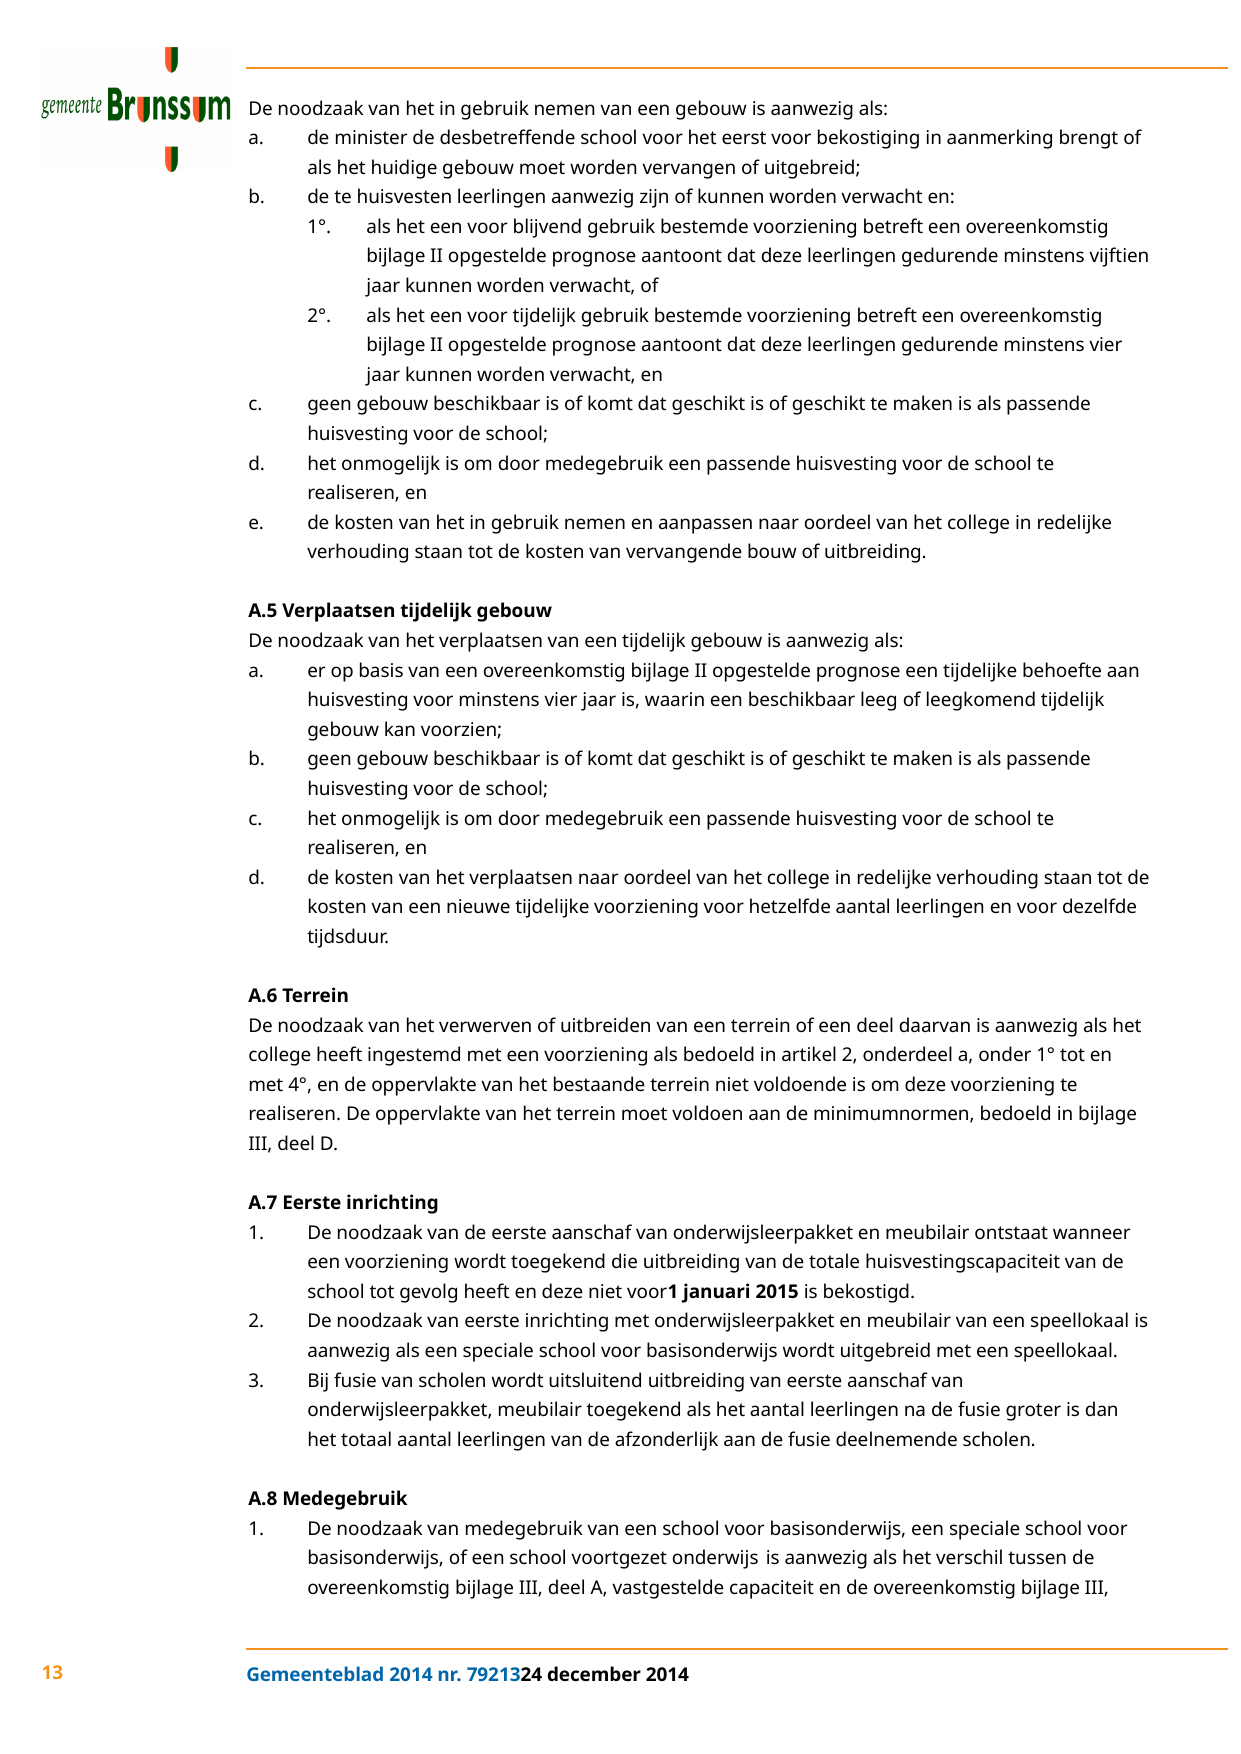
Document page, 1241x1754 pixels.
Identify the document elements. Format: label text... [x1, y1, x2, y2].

text De noodzaak van het verplaatsen van een tijdelijk gebouw is aanwezig als: [248, 627, 1152, 653]
list de kosten van het in gebruik nemen en aanpassen naar oordeel van het college in redelijke verhouding staan tot de kosten van vervan­gende bouw of uitbreiding. [248, 509, 1152, 564]
list de minister de desbetreffende school voor het eerst voor bekostiging in aanmerking brengt of als het huidige gebouw moet worden vervangen of uitgebreid; [248, 124, 1152, 180]
text A.7 Eerste inrichting [248, 1189, 1152, 1215]
list als het een voor blijvend gebruik bestemde voorziening betreft een overeenkomstig bijlage II opgestelde prognose aantoont dat deze leerlingen gedurende minstens vijftien jaar kunnen worden verwacht, of [307, 213, 1152, 298]
text A.5 Verplaatsen tijdelijk gebouw [248, 598, 1152, 623]
list Bij fusie van scholen wordt uitsluitend uitbreiding van eerste aanschaf van onderwijsleerpakket, meubilair toegekend als het aantal leerlingen na de fusie groter is dan het totaal aantal leerlingen van de afzonderlijk aan de fusie deelnemende scholen. [248, 1367, 1152, 1452]
list het onmogelijk is om door medegebruik een passende huis­vesting voor de school te realiseren, en [248, 450, 1152, 505]
list de kosten van het verplaatsen naar oordeel van het college in redelijke verhouding staan tot de kosten van een nieuwe tijdelijke voor­ziening voor hetzelfde aantal leerlingen en voor dezelfde tijdsduur. [248, 864, 1152, 949]
list De noodzaak van eerste inrichting met onderwijsleerpakket en meubilair van een speellokaal is aanwezig als een speciale school voor basisonderwijs wordt uitgebreid met een speellokaal. [248, 1308, 1152, 1363]
list De noodzaak van de eerste aanschaf van onderwijsleerpakket en meubilair ontstaat wanneer een voorziening wordt toegekend die uitbreiding van de totale huisvestingscapaciteit van de school tot gevolg heeft en deze niet voor1 januari 2015 is bekostigd. [248, 1219, 1152, 1304]
list als het een voor tijdelijk gebruik bestemde voorziening betreft een overeenkomstig bijlage II opgestelde prognose aantoont dat deze leerlingen gedurende minstens vier jaar kunnen wor­den verwacht, en [307, 302, 1152, 387]
text De noodzaak van het verwerven of uitbreiden van een terrein of een deel daarvan is aanwezig als het college heeft ingestemd met een voorziening als bedoeld in artikel 2, onderdeel a, onder 1° tot en met 4°, en de oppervlakte van het bestaande terrein niet voldoende is om deze voorziening te realiseren. De oppervlakte van het terrein moet voldoen aan de minimumnormen, bedoeld in bijlage III, deel D. [248, 1012, 1152, 1156]
picture [41, 47, 231, 172]
list geen gebouw beschikbaar is of komt dat geschikt is of geschikt te maken is als passende huisvesting voor de school; [248, 391, 1152, 446]
list De noodzaak van medegebruik van een school voor basisonderwijs, een speciale school voor basisonderwijs, of een school voortgezet onderwijs is aanwezig als het verschil tussen de overeenkomstig bijlage III, deel A, vastgestelde capaciteit en de overeenkomstig bijlage III, [248, 1515, 1152, 1600]
text A.6 Terrein [248, 982, 1152, 1008]
list de te huisvesten leerlingen aanwezig zijn of kunnen worden verwacht en: [248, 183, 1152, 209]
list het onmogelijk is om door medegebruik een passende huis­vesting voor de school te realiseren, en [248, 805, 1152, 860]
list er op basis van een overeenkomstig bijlage II opgestelde prognose een tijdelijke behoefte aan huisvesting voor minstens vier jaar is, waarin een beschikbaar leeg of leegkomend tijdelijk gebouw kan voorzien; [248, 657, 1152, 742]
text A.8 Medegebruik [248, 1485, 1152, 1511]
text De noodzaak van het in gebruik nemen van een gebouw is aanwezig als: [248, 95, 1152, 121]
list geen gebouw beschikbaar is of komt dat geschikt is of geschikt te maken is als passende huisvesting voor de school; [248, 746, 1152, 801]
